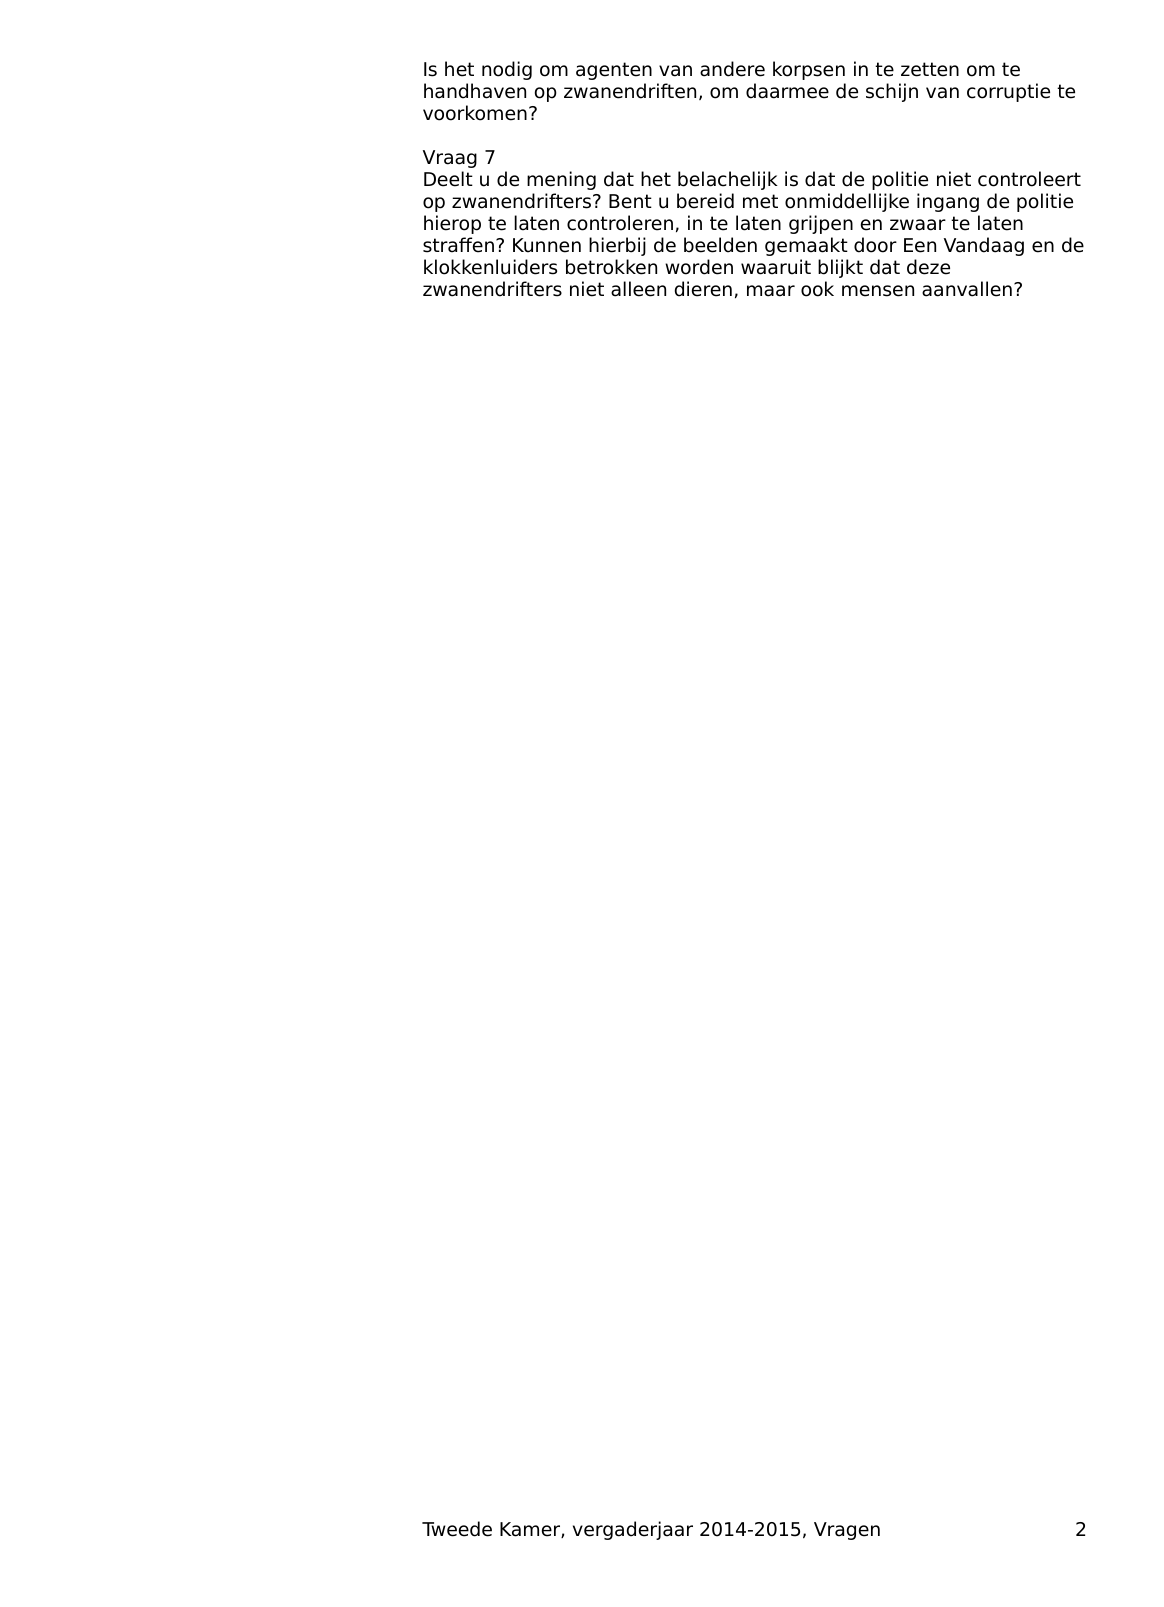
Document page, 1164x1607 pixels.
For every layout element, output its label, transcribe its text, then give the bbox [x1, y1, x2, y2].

text Is het nodig om agenten van andere korpsen in te zetten om te handhaven op zwanendriften, om daarmee de schijn van corruptie te voorkomen? [422, 59, 1087, 125]
text Vraag 7 [422, 147, 1087, 169]
text Deelt u de mening dat het belachelijk is dat de politie niet controleert op zwanendrifters? Bent u bereid met onmiddellijke ingang de politie hierop te laten controleren, in te laten grijpen en zwaar te laten straffen? Kunnen hierbij de beelden gemaakt door Een Vandaag en de klokkenluiders betrokken worden waaruit blijkt dat deze zwanendrifters niet alleen dieren, maar ook mensen aanvallen? [422, 169, 1087, 301]
